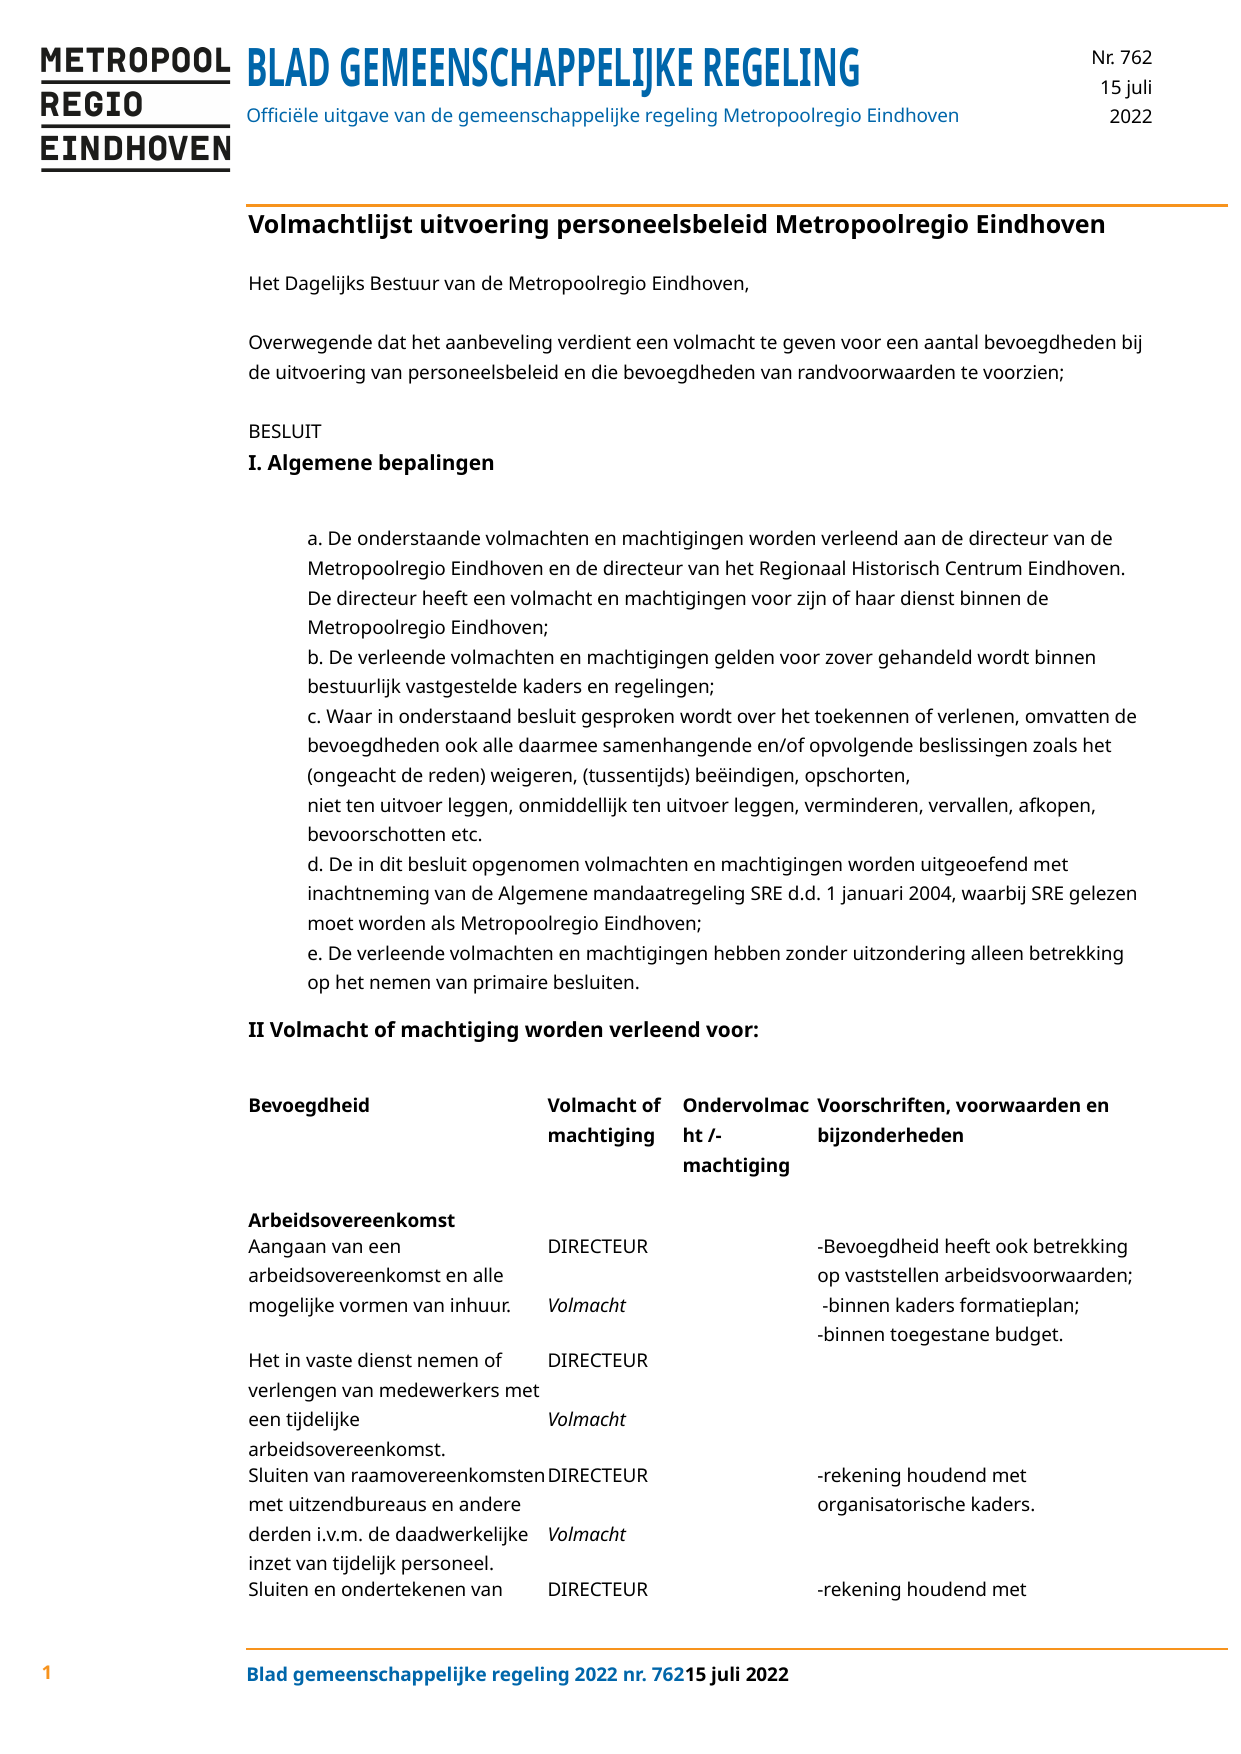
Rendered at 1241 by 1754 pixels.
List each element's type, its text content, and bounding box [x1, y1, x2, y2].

text Volmachtlijst uitvoering personeelsbeleid Metropoolregio Eindhoven [248, 207, 1152, 241]
table_header Ondervolmacht /-machtiging [682, 1093, 817, 1178]
table_cell [682, 1348, 817, 1462]
table_header Bevoegdheid [248, 1093, 547, 1178]
table_cell [547, 1178, 682, 1233]
text Het Dagelijks Bestuur van de Metropoolregio Eindhoven, [248, 270, 1152, 296]
list a. De onderstaande volmachten en machtigingen worden verleend aan de directeur van de Metropoolregio Eindhoven en de directeur van het Regionaal Historisch Centrum Eindhoven. De directeur heeft een volmacht en machtigingen voor zijn of haar dienst binnen de Metropoolregio Eindhoven; [248, 526, 1152, 640]
table_cell Arbeidsovereenkomst [248, 1178, 547, 1233]
table_cell Sluiten en ondertekenen van [248, 1576, 547, 1602]
list b. De verleende volmachten en machtigingen gelden voor zover gehandeld wordt binnen bestuurlijk vastgestelde kaders en regelingen; [248, 644, 1152, 699]
table_cell [682, 1576, 817, 1602]
table_cell Sluiten van raamovereenkomsten met uitzendbureaus en andere derden i.v.m. de daadwerkelijke inzet van tijdelijk personeel. [248, 1462, 547, 1576]
table_cell -rekening houdend met [817, 1576, 1152, 1602]
table_cell Aangaan van een arbeidsovereenkomst en alle mogelijke vormen van inhuur. [248, 1233, 547, 1347]
table_cell DIRECTEUR Volmacht [547, 1348, 682, 1462]
text I. Algemene bepalingen [248, 448, 1152, 476]
table_cell [817, 1348, 1152, 1462]
table_cell [817, 1178, 1152, 1233]
list niet ten uitvoer leggen, onmiddellijk ten uitvoer leggen, verminderen, vervallen, afkopen, bevoorschotten etc. [248, 792, 1152, 847]
list d. De in dit besluit opgenomen volmachten en machtigingen worden uitgeoefend met inachtneming van de Algemene mandaatregeling SRE d.d. 1 januari 2004, waarbij SRE gelezen moet worden als Metropoolregio Eindhoven; [248, 851, 1152, 936]
table_cell DIRECTEUR Volmacht [547, 1233, 682, 1347]
table_cell [682, 1233, 817, 1347]
picture [41, 47, 231, 172]
table_header Voorschriften, voorwaarden en bijzonderheden [817, 1093, 1152, 1178]
table_cell -Bevoegdheid heeft ook betrekking op vaststellen arbeidsvoorwaarden; -binnen kaders formatieplan; -binnen toegestane budget. [817, 1233, 1152, 1347]
list c. Waar in onderstaand besluit gesproken wordt over het toekennen of verlenen, omvatten de bevoegdheden ook alle daarmee samenhangende en/of opvolgende beslissingen zoals het (ongeacht de reden) weigeren, (tussentijds) beëindigen, opschorten, [248, 703, 1152, 788]
text Overwegende dat het aanbeveling verdient een volmacht te geven voor een aantal bevoegdheden bij de uitvoering van personeelsbeleid en die bevoegdheden van randvoorwaarden te voorzien; [248, 329, 1152, 385]
text II Volmacht of machtiging worden verleend voor: [248, 1015, 1152, 1043]
list e. De verleende volmachten en machtigingen hebben zonder uitzondering alleen betrekking op het nemen van primaire besluiten. [248, 940, 1152, 995]
table_cell Het in vaste dienst nemen of verlengen van medewerkers met een tijdelijke arbeidsovereenkomst. [248, 1348, 547, 1462]
table_cell [682, 1178, 817, 1233]
table_cell DIRECTEUR Volmacht [547, 1462, 682, 1576]
table_cell -rekening houdend met organisatorische kaders. [817, 1462, 1152, 1576]
text BESLUIT [248, 418, 1152, 444]
table_cell [682, 1462, 817, 1576]
table_header Volmacht of machtiging [547, 1093, 682, 1178]
table_cell DIRECTEUR [547, 1576, 682, 1602]
